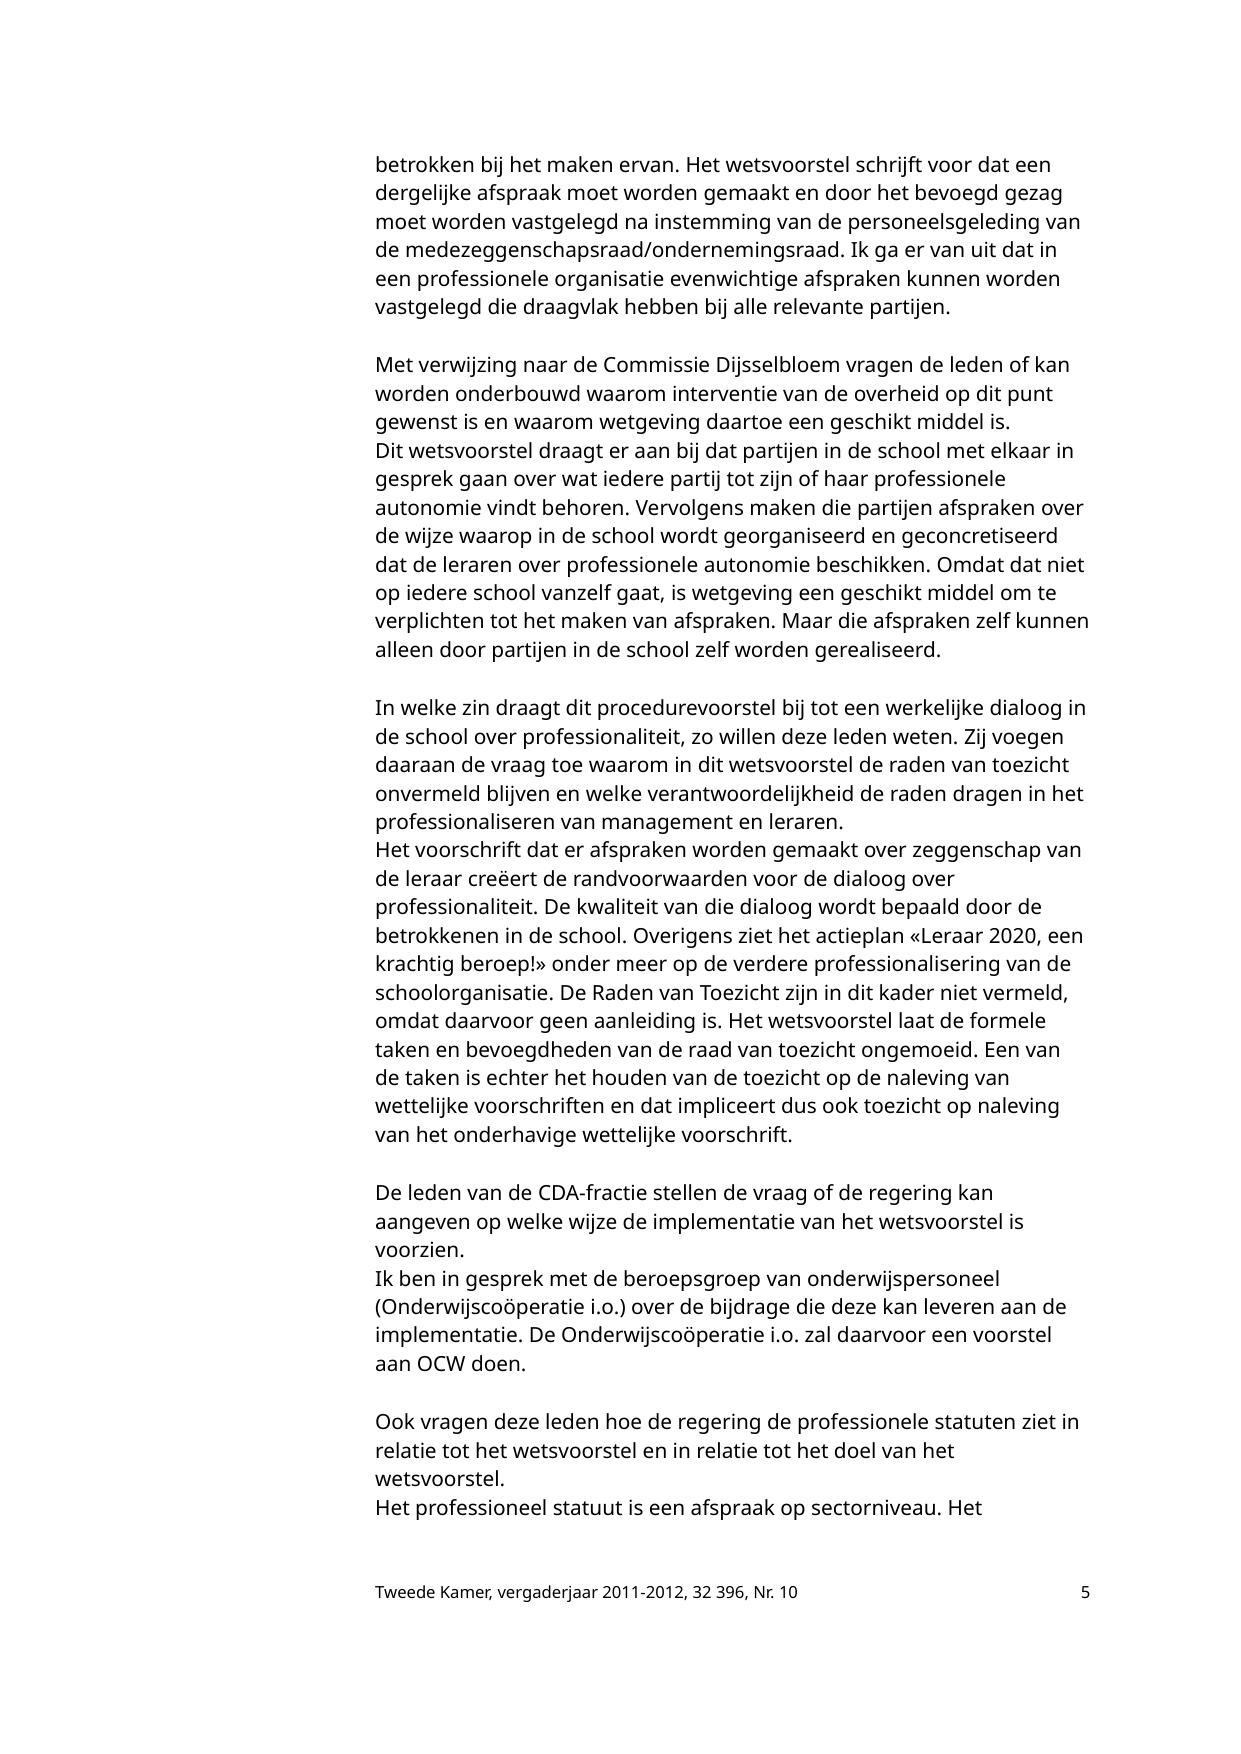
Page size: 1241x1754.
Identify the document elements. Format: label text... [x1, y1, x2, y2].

text Het professioneel statuut is een afspraak op sectorniveau. Het [375, 1493, 1090, 1521]
text Het voorschrift dat er afspraken worden gemaakt over zeggenschap van de leraar creëert de randvoorwaarden voor de dialoog over professionaliteit. De kwaliteit van die dialoog wordt bepaald door de betrokkenen in de school. Overigens ziet het actieplan «Leraar 2020, een krachtig beroep!» onder meer op de verdere professionalisering van de schoolorganisatie. De Raden van Toezicht zijn in dit kader niet vermeld, omdat daarvoor geen aanleiding is. Het wetsvoorstel laat de formele taken en bevoegdheden van de raad van toezicht ongemoeid. Een van de taken is echter het houden van de toezicht op de naleving van wettelijke voorschriften en dat impliceert dus ook toezicht op naleving van het onderhavige wettelijke voorschrift. [375, 836, 1090, 1148]
text Ik ben in gesprek met de beroepsgroep van onderwijspersoneel (Onderwijscoöperatie i.o.) over de bijdrage die deze kan leveren aan de implementatie. De Onderwijscoöperatie i.o. zal daarvoor een voorstel aan OCW doen. [375, 1264, 1090, 1377]
text Dit wetsvoorstel draagt er aan bij dat partijen in de school met elkaar in gesprek gaan over wat iedere partij tot zijn of haar professionele autonomie vindt behoren. Vervolgens maken die partijen afspraken over de wijze waarop in de school wordt georganiseerd en geconcretiseerd dat de leraren over professionele autonomie beschikken. Omdat dat niet op iedere school vanzelf gaat, is wetgeving een geschikt middel om te verplichten tot het maken van afspraken. Maar die afspraken zelf kunnen alleen door partijen in de school zelf worden gerealiseerd. [375, 436, 1090, 663]
text betrokken bij het maken ervan. Het wetsvoorstel schrijft voor dat een dergelijke afspraak moet worden gemaakt en door het bevoegd gezag moet worden vastgelegd na instemming van de personeelsgeleding van de medezeggenschapsraad/ondernemingsraad. Ik ga er van uit dat in een professionele organisatie evenwichtige afspraken kunnen worden vastgelegd die draagvlak hebben bij alle relevante partijen. [375, 150, 1090, 321]
text In welke zin draagt dit procedurevoorstel bij tot een werkelijke dialoog in de school over professionaliteit, zo willen deze leden weten. Zij voegen daaraan de vraag toe waarom in dit wetsvoorstel de raden van toezicht onvermeld blijven en welke verantwoordelijkheid de raden dragen in het professionaliseren van management en leraren. [375, 693, 1090, 836]
text Ook vragen deze leden hoe de regering de professionele statuten ziet in relatie tot het wetsvoorstel en in relatie tot het doel van het wetsvoorstel. [375, 1407, 1090, 1493]
text De leden van de CDA-fractie stellen de vraag of de regering kan aangeven op welke wijze de implementatie van het wetsvoorstel is voorzien. [375, 1178, 1090, 1264]
text Met verwijzing naar de Commissie Dijsselbloem vragen de leden of kan worden onderbouwd waarom interventie van de overheid op dit punt gewenst is en waarom wetgeving daartoe een geschikt middel is. [375, 351, 1090, 436]
